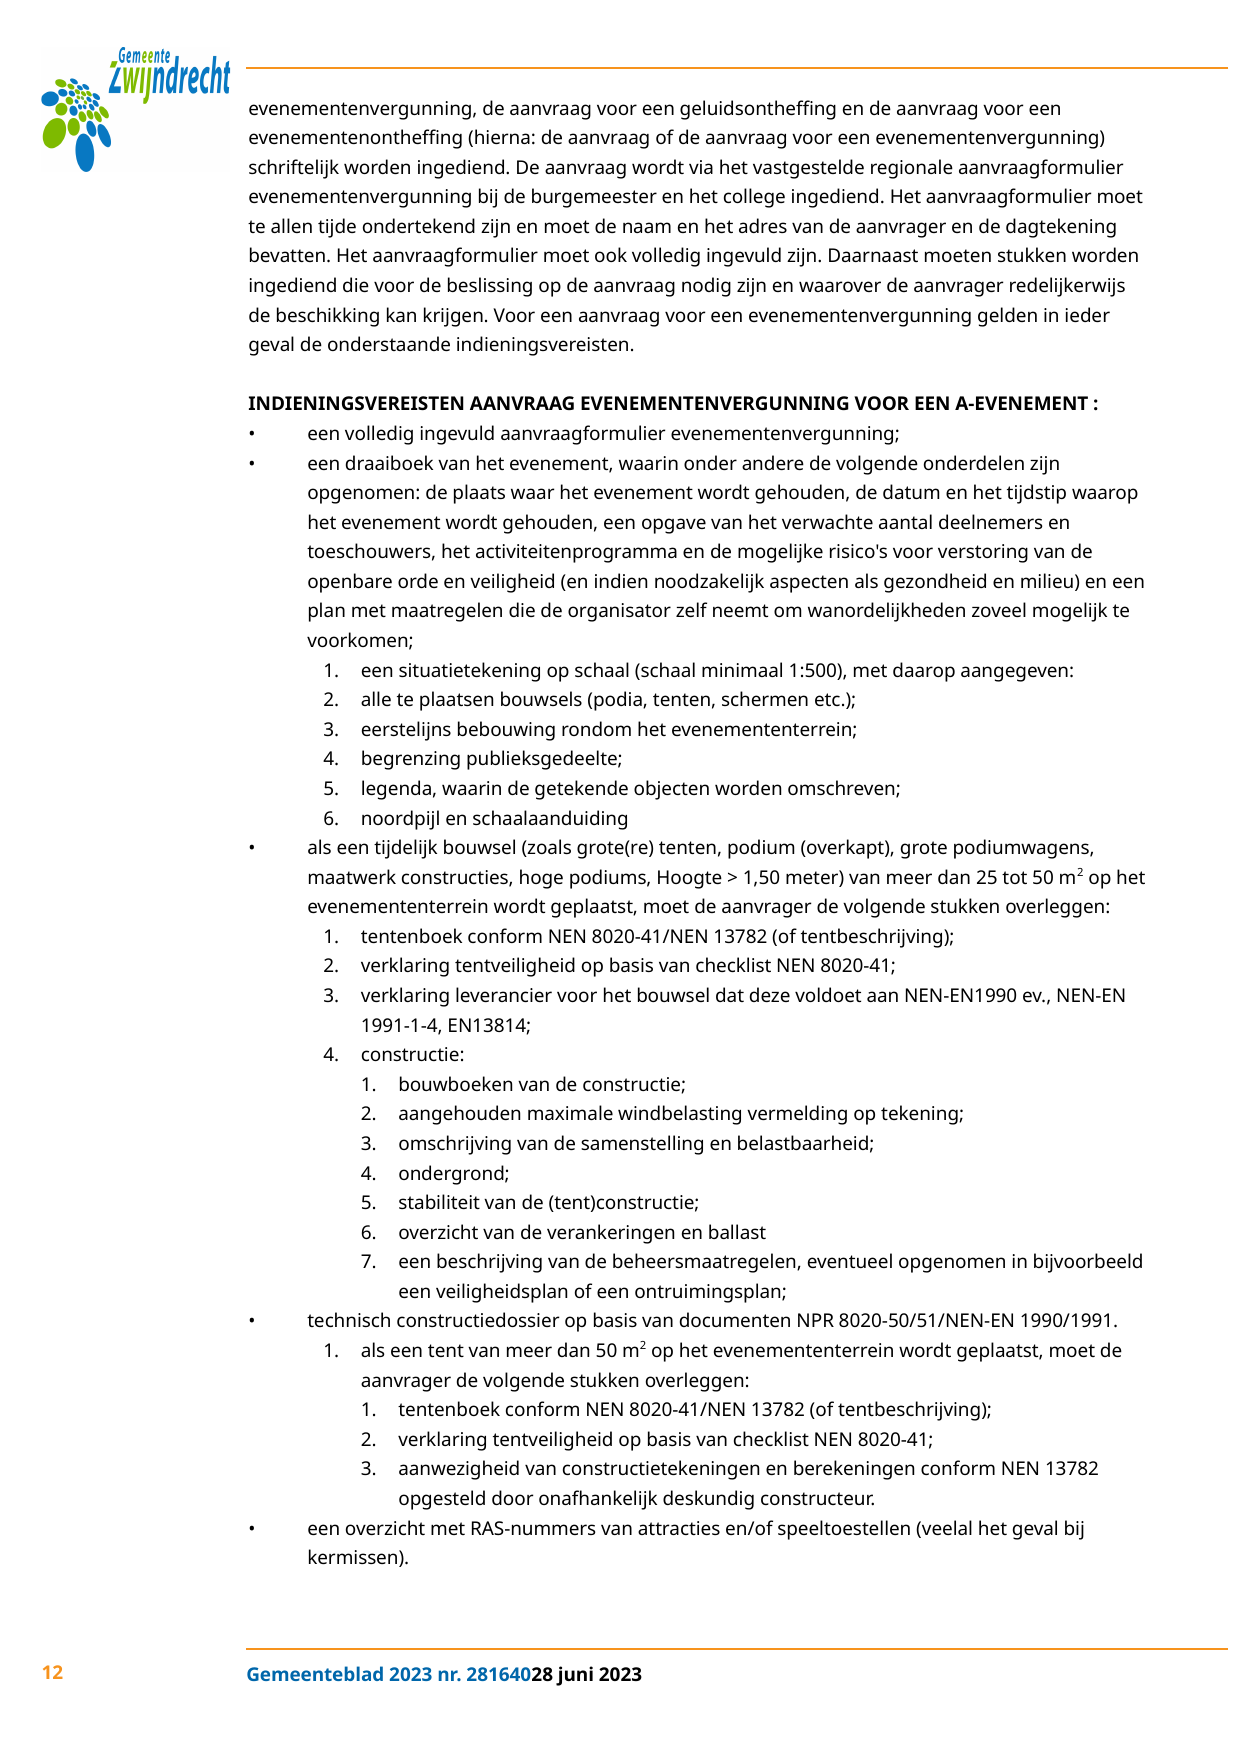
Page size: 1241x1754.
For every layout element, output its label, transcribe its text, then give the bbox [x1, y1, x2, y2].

list technisch constructiedossier op basis van documenten NPR 8020-50/51/NEN-EN 1990/1991. [248, 1308, 1152, 1333]
list verklaring leverancier voor het bouwsel dat deze voldoet aan NEN-EN1990 ev., NEN-EN 1991-1-4, EN13814; [323, 982, 1152, 1038]
list een beschrijving van de beheersmaatregelen, eventueel opgenomen in bijvoorbeeld een veiligheidsplan of een ontruimingsplan; [361, 1248, 1152, 1304]
list stabiliteit van de (tent)constructie; [361, 1189, 1152, 1215]
list ondergrond; [361, 1160, 1152, 1186]
list noordpijl en schaalaanduiding [323, 805, 1152, 831]
list constructie: [323, 1041, 1152, 1067]
list alle te plaatsen bouwsels (podia, tenten, schermen etc.); [323, 686, 1152, 712]
list verklaring tentveiligheid op basis van checklist NEN 8020-41; [323, 953, 1152, 978]
list aanwezigheid van constructietekeningen en berekeningen conform NEN 13782 opgesteld door onafhankelijk deskundig constructeur. [361, 1456, 1152, 1511]
list tentenboek conform NEN 8020-41/NEN 13782 (of tentbeschrijving); [361, 1396, 1152, 1422]
list een volledig ingevuld aanvraagformulier evenementenvergunning; [248, 420, 1152, 446]
list bouwboeken van de constructie; [361, 1071, 1152, 1097]
list verklaring tentveiligheid op basis van checklist NEN 8020-41; [361, 1426, 1152, 1452]
list omschrijving van de samenstelling en belastbaarheid; [361, 1130, 1152, 1156]
picture [41, 47, 231, 172]
list overzicht van de verankeringen en ballast [361, 1219, 1152, 1245]
list als een tijdelijk bouwsel (zoals grote(re) tenten, podium (overkapt), grote podiumwagens, maatwerk constructies, hoge podiums, Hoogte > 1,50 meter) van meer dan 25 tot 50 m2 op het evenemententerrein wordt geplaatst, moet de aanvrager de volgende stukken overleggen: [248, 834, 1152, 919]
list een draaiboek van het evenement, waarin onder andere de volgende onderdelen zijn opgenomen: de plaats waar het evenement wordt gehouden, de datum en het tijdstip waarop het evenement wordt gehouden, een opgave van het verwachte aantal deelnemers en toeschouwers, het activiteitenprogramma en de mogelijke risico's voor verstoring van de openbare orde en veiligheid (en indien noodzakelijk aspecten als gezondheid en milieu) en een plan met maatregelen die de organisator zelf neemt om wanordelijkheden zoveel mogelijk te voorkomen; [248, 450, 1152, 653]
text evenementenvergunning, de aanvraag voor een geluidsontheffing en de aanvraag voor een evenementenontheffing (hierna: de aanvraag of de aanvraag voor een evenementenvergunning) schriftelijk worden ingediend. De aanvraag wordt via het vastgestelde regionale aanvraagformulier evenementenvergunning bij de burgemeester en het college ingediend. Het aanvraagformulier moet te allen tijde ondertekend zijn en moet de naam en het adres van de aanvrager en de dagtekening bevatten. Het aanvraagformulier moet ook volledig ingevuld zijn. Daarnaast moeten stukken worden ingediend die voor de beslissing op de aanvraag nodig zijn en waarover de aanvrager redelijkerwijs de beschikking kan krijgen. Voor een aanvraag voor een evenementenvergunning gelden in ieder geval de onderstaande indieningsvereisten. [248, 95, 1152, 357]
list begrenzing publieksgedeelte; [323, 746, 1152, 771]
list legenda, waarin de getekende objecten worden omschreven; [323, 775, 1152, 801]
list eerstelijns bebouwing rondom het evenemententerrein; [323, 716, 1152, 742]
list tentenboek conform NEN 8020-41/NEN 13782 (of tentbeschrijving); [323, 923, 1152, 949]
text INDIENINGSVEREISTEN AANVRAAG EVENEMENTENVERGUNNING VOOR EEN A-EVENEMENT : [248, 391, 1152, 416]
list aangehouden maximale windbelasting vermelding op tekening; [361, 1101, 1152, 1126]
list een overzicht met RAS-nummers van attracties en/of speeltoestellen (veelal het geval bij kermissen). [248, 1515, 1152, 1570]
list als een tent van meer dan 50 m2 op het evenemententerrein wordt geplaatst, moet de aanvrager de volgende stukken overleggen: [323, 1337, 1152, 1393]
list een situatietekening op schaal (schaal minimaal 1:500), met daarop aangegeven: [323, 657, 1152, 683]
